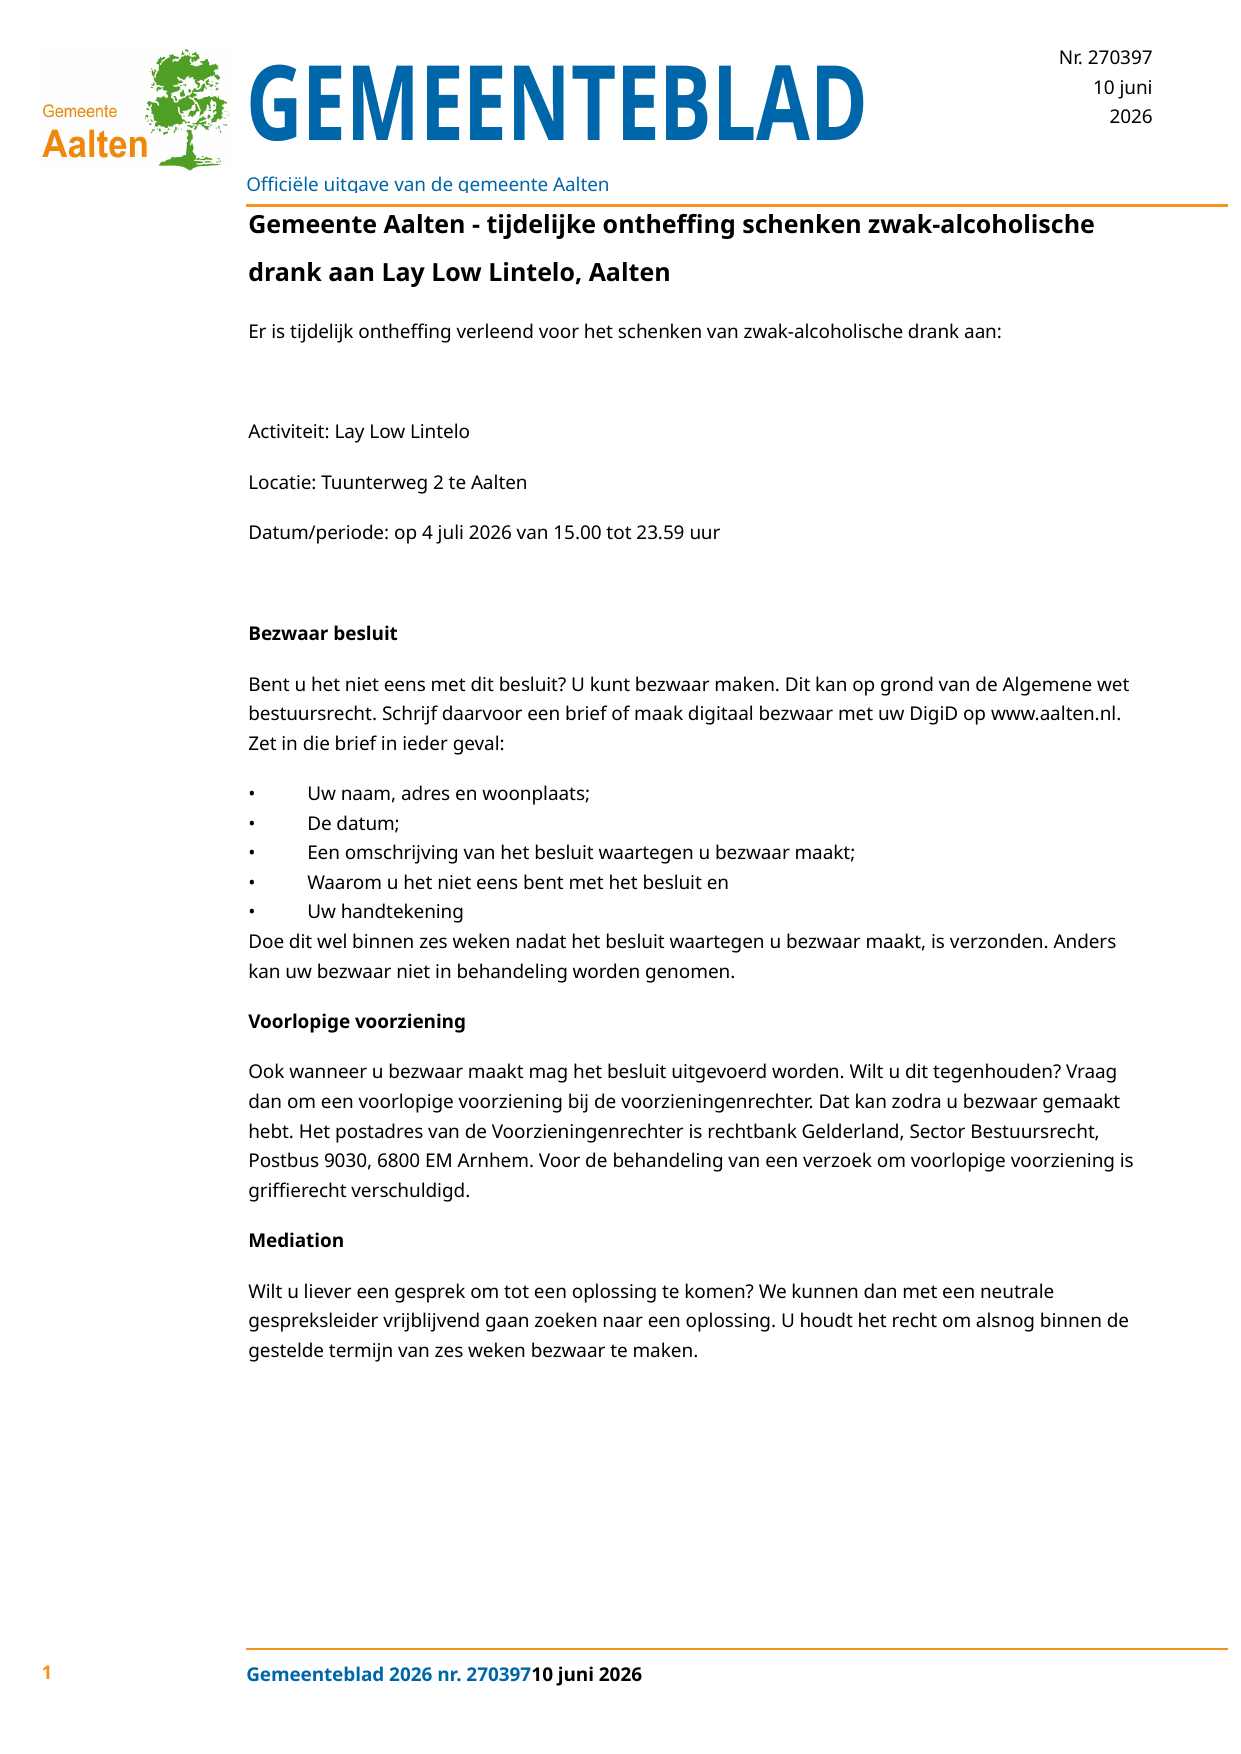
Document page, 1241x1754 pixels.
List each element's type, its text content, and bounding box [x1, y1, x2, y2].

text Locatie: Tuunterweg 2 te Aalten [248, 469, 1152, 495]
list Een omschrijving van het besluit waartegen u bezwaar maakt; [248, 839, 1152, 865]
list Uw naam, adres en woonplaats; [248, 780, 1152, 806]
text Voorlopige voorziening [248, 1008, 1152, 1034]
text Bezwaar besluit [248, 620, 1152, 646]
picture [41, 47, 231, 172]
text Bent u het niet eens met dit besluit? U kunt bezwaar maken. Dit kan op grond van de Algemene wet bestuursrecht. Schrijf daarvoor een brief of maak digitaal bezwaar met uw DigiD op www.aalten.nl. Zet in die brief in ieder geval: [248, 671, 1152, 756]
text Mediation [248, 1227, 1152, 1253]
text Er is tijdelijk ontheffing verleend voor het schenken van zwak-alcoholische drank aan: [248, 318, 1152, 344]
list Waarom u het niet eens bent met het besluit en [248, 869, 1152, 895]
text Wilt u liever een gesprek om tot een oplossing te komen? We kunnen dan met een neutrale gespreksleider vrijblijvend gaan zoeken naar een oplossing. U houdt het recht om alsnog binnen de gestelde termijn van zes weken bezwaar te maken. [248, 1278, 1152, 1363]
list De datum; [248, 810, 1152, 836]
text Datum/periode: op 4 juli 2026 van 15.00 tot 23.59 uur [248, 519, 1152, 545]
text Gemeente Aalten - tijdelijke ontheffing schenken zwak-alcoholische drank aan Lay Low Lintelo, Aalten [248, 207, 1152, 288]
text Ook wanneer u bezwaar maakt mag het besluit uitgevoerd worden. Wilt u dit tegenhouden? Vraag dan om een voorlopige voorziening bij de voorzieningenrechter. Dat kan zodra u bezwaar gemaakt hebt. Het postadres van de Voorzieningenrechter is rechtbank Gelderland, Sector Bestuursrecht, Postbus 9030, 6800 EM Arnhem. Voor de behandeling van een verzoek om voorlopige voorziening is griffierecht verschuldigd. [248, 1059, 1152, 1203]
list Uw handtekening [248, 899, 1152, 924]
text Doe dit wel binnen zes weken nadat het besluit waartegen u bezwaar maakt, is verzonden. Anders kan uw bezwaar niet in behandeling worden genomen. [248, 928, 1152, 984]
text Activiteit: Lay Low Lintelo [248, 419, 1152, 444]
